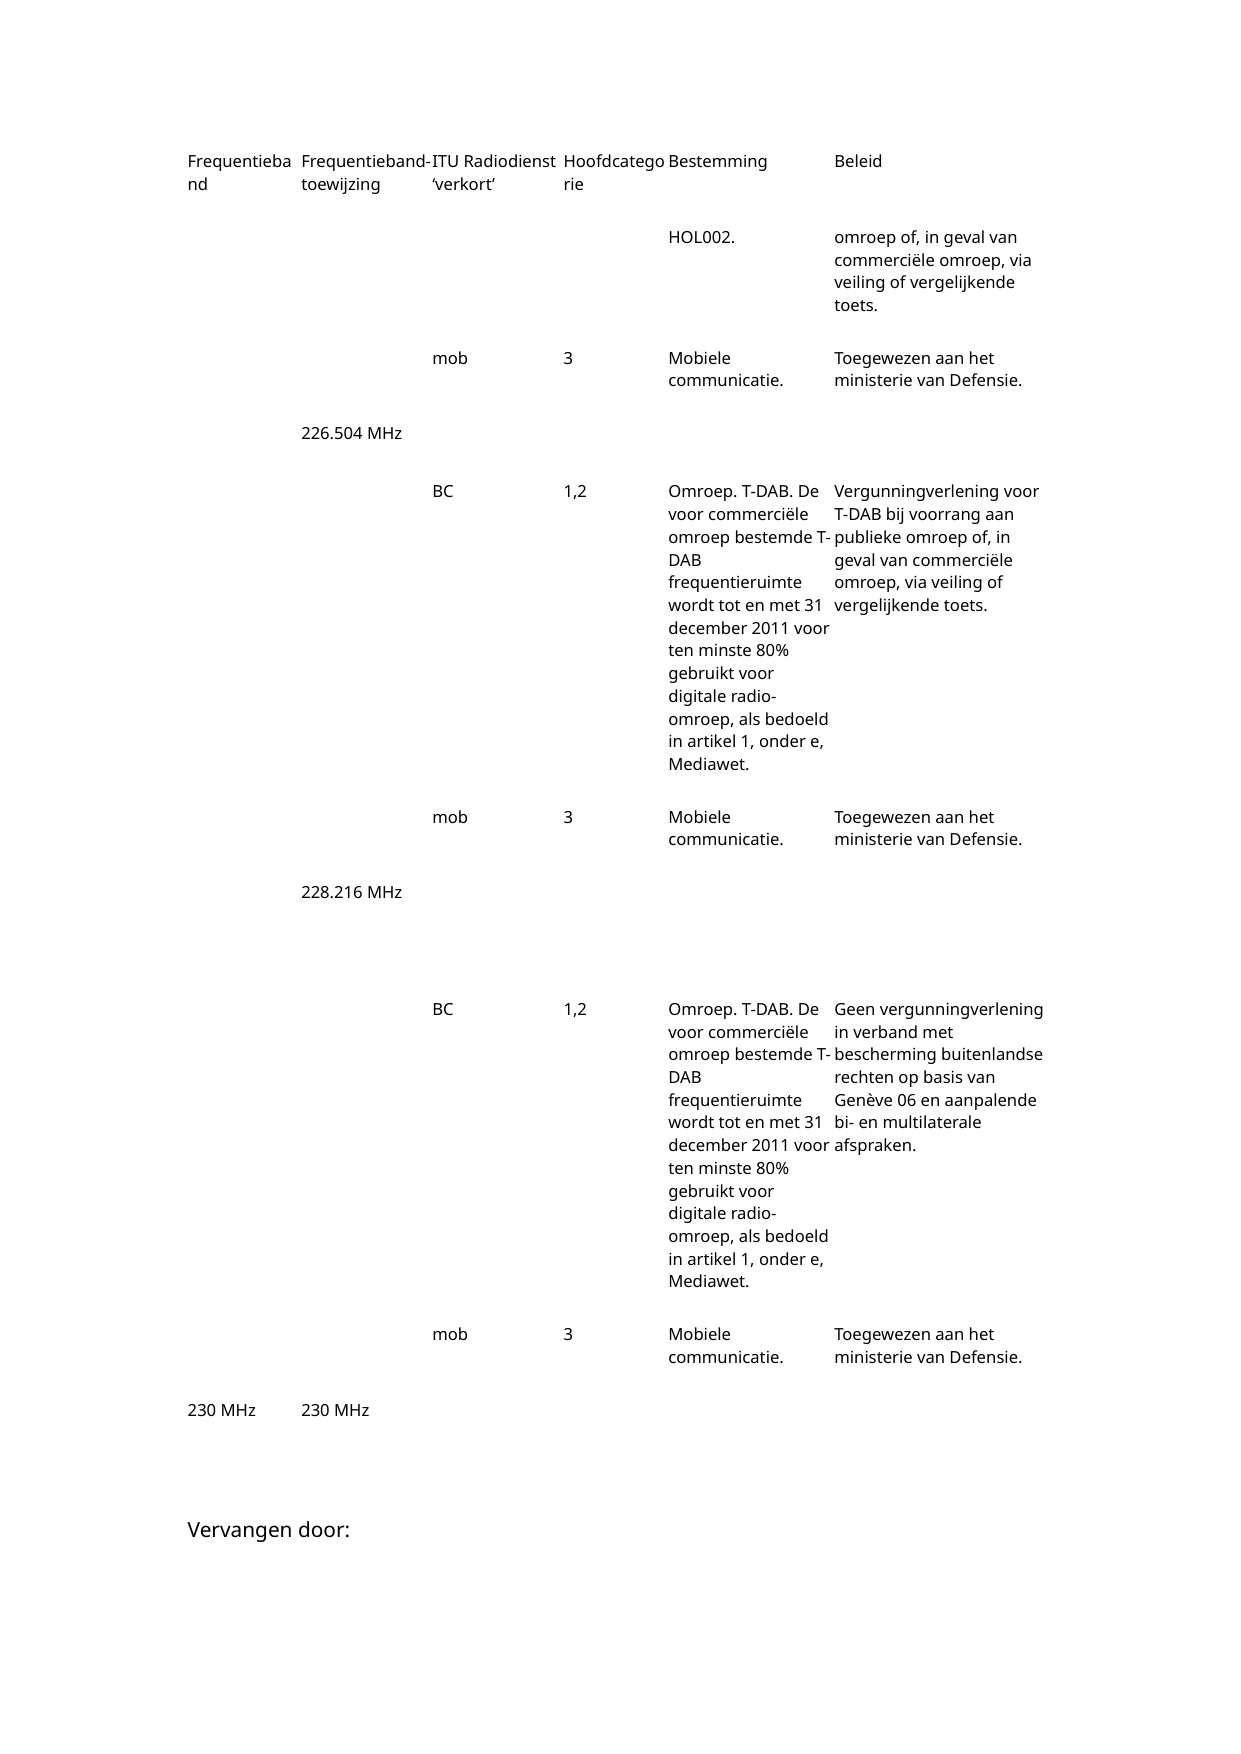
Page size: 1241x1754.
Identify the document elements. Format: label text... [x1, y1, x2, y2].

table_cell [188, 881, 301, 939]
table_cell [301, 346, 432, 422]
table_header Bestemming [668, 150, 834, 225]
table_cell [834, 939, 1053, 998]
table_cell [563, 1398, 668, 1457]
table_cell [432, 225, 563, 346]
table_cell 3 [563, 1323, 668, 1398]
table_cell [301, 1323, 432, 1398]
table_cell 230 MHz [188, 1398, 301, 1457]
table_cell [188, 805, 301, 881]
table_cell Omroep. T-DAB. De voor commerciële omroep bestemde T-DAB frequentieruimte wordt tot en met 31 december 2011 voor ten minste 80% gebruikt voor digitale radio-omroep, als bedoeld in artikel 1, onder e, Mediawet. [668, 998, 834, 1323]
table_cell [188, 225, 301, 346]
table_cell [563, 939, 668, 998]
table_cell HOL002. [668, 225, 834, 346]
table_cell 3 [563, 346, 668, 422]
text Vervangen door: [187, 1515, 1053, 1543]
table_cell 226.504 MHz [301, 422, 432, 480]
table_cell 1,2 [563, 998, 668, 1323]
table_cell 230 MHz [301, 1398, 432, 1457]
table_cell [668, 939, 834, 998]
table_cell Geen vergunningverlening in verband met bescherming buitenlandse rechten op basis van Genève 06 en aanpalende bi- en multilaterale afspraken. [834, 998, 1053, 1323]
table_cell [563, 225, 668, 346]
table_cell Toegewezen aan het ministerie van Defensie. [834, 346, 1053, 422]
table_header Frequentieband [188, 150, 301, 225]
table_cell Toegewezen aan het ministerie van Defensie. [834, 1323, 1053, 1398]
table_cell Toegewezen aan het ministerie van Defensie. [834, 805, 1053, 881]
table_cell [563, 422, 668, 480]
table_cell [188, 1323, 301, 1398]
table_cell [432, 1398, 563, 1457]
table_cell omroep of, in geval van commerciële omroep, via veiling of vergelijkende toets. [834, 225, 1053, 346]
table_cell [668, 881, 834, 939]
table_cell Mobiele communicatie. [668, 346, 834, 422]
table_cell [432, 881, 563, 939]
table_cell mob [432, 805, 563, 881]
table_cell mob [432, 1323, 563, 1398]
table_cell [301, 225, 432, 346]
table_cell [432, 939, 563, 998]
table_cell mob [432, 346, 563, 422]
table_cell [563, 881, 668, 939]
table_cell [301, 805, 432, 881]
table_cell [834, 881, 1053, 939]
table_header Beleid [834, 150, 1053, 225]
table_cell [668, 1398, 834, 1457]
table_cell Mobiele communicatie. [668, 1323, 834, 1398]
table_cell [301, 939, 432, 998]
table_header ITU Radiodienst ‘verkort’ [432, 150, 563, 225]
table_cell [301, 998, 432, 1323]
table_header Frequentieband- toewijzing [301, 150, 432, 225]
table_cell Omroep. T-DAB. De voor commerciële omroep bestemde T-DAB frequentieruimte wordt tot en met 31 december 2011 voor ten minste 80% gebruikt voor digitale radio-omroep, als bedoeld in artikel 1, onder e, Mediawet. [668, 480, 834, 805]
table_cell [432, 422, 563, 480]
table_cell 1,2 [563, 480, 668, 805]
table_cell [668, 422, 834, 480]
table_cell BC [432, 480, 563, 805]
table_cell BC [432, 998, 563, 1323]
table_cell [834, 422, 1053, 480]
table_cell [188, 998, 301, 1323]
table_cell [834, 1398, 1053, 1457]
table_cell [188, 346, 301, 422]
table_cell Mobiele communicatie. [668, 805, 834, 881]
table_header Hoofdcategorie [563, 150, 668, 225]
table_cell 228.216 MHz [301, 881, 432, 939]
table_cell Vergunningverlening voor T-DAB bij voorrang aan publieke omroep of, in geval van commerciële omroep, via veiling of vergelijkende toets. [834, 480, 1053, 805]
table_cell [188, 480, 301, 805]
table_cell [188, 939, 301, 998]
table_cell [301, 480, 432, 805]
table_cell [188, 422, 301, 480]
table_cell 3 [563, 805, 668, 881]
